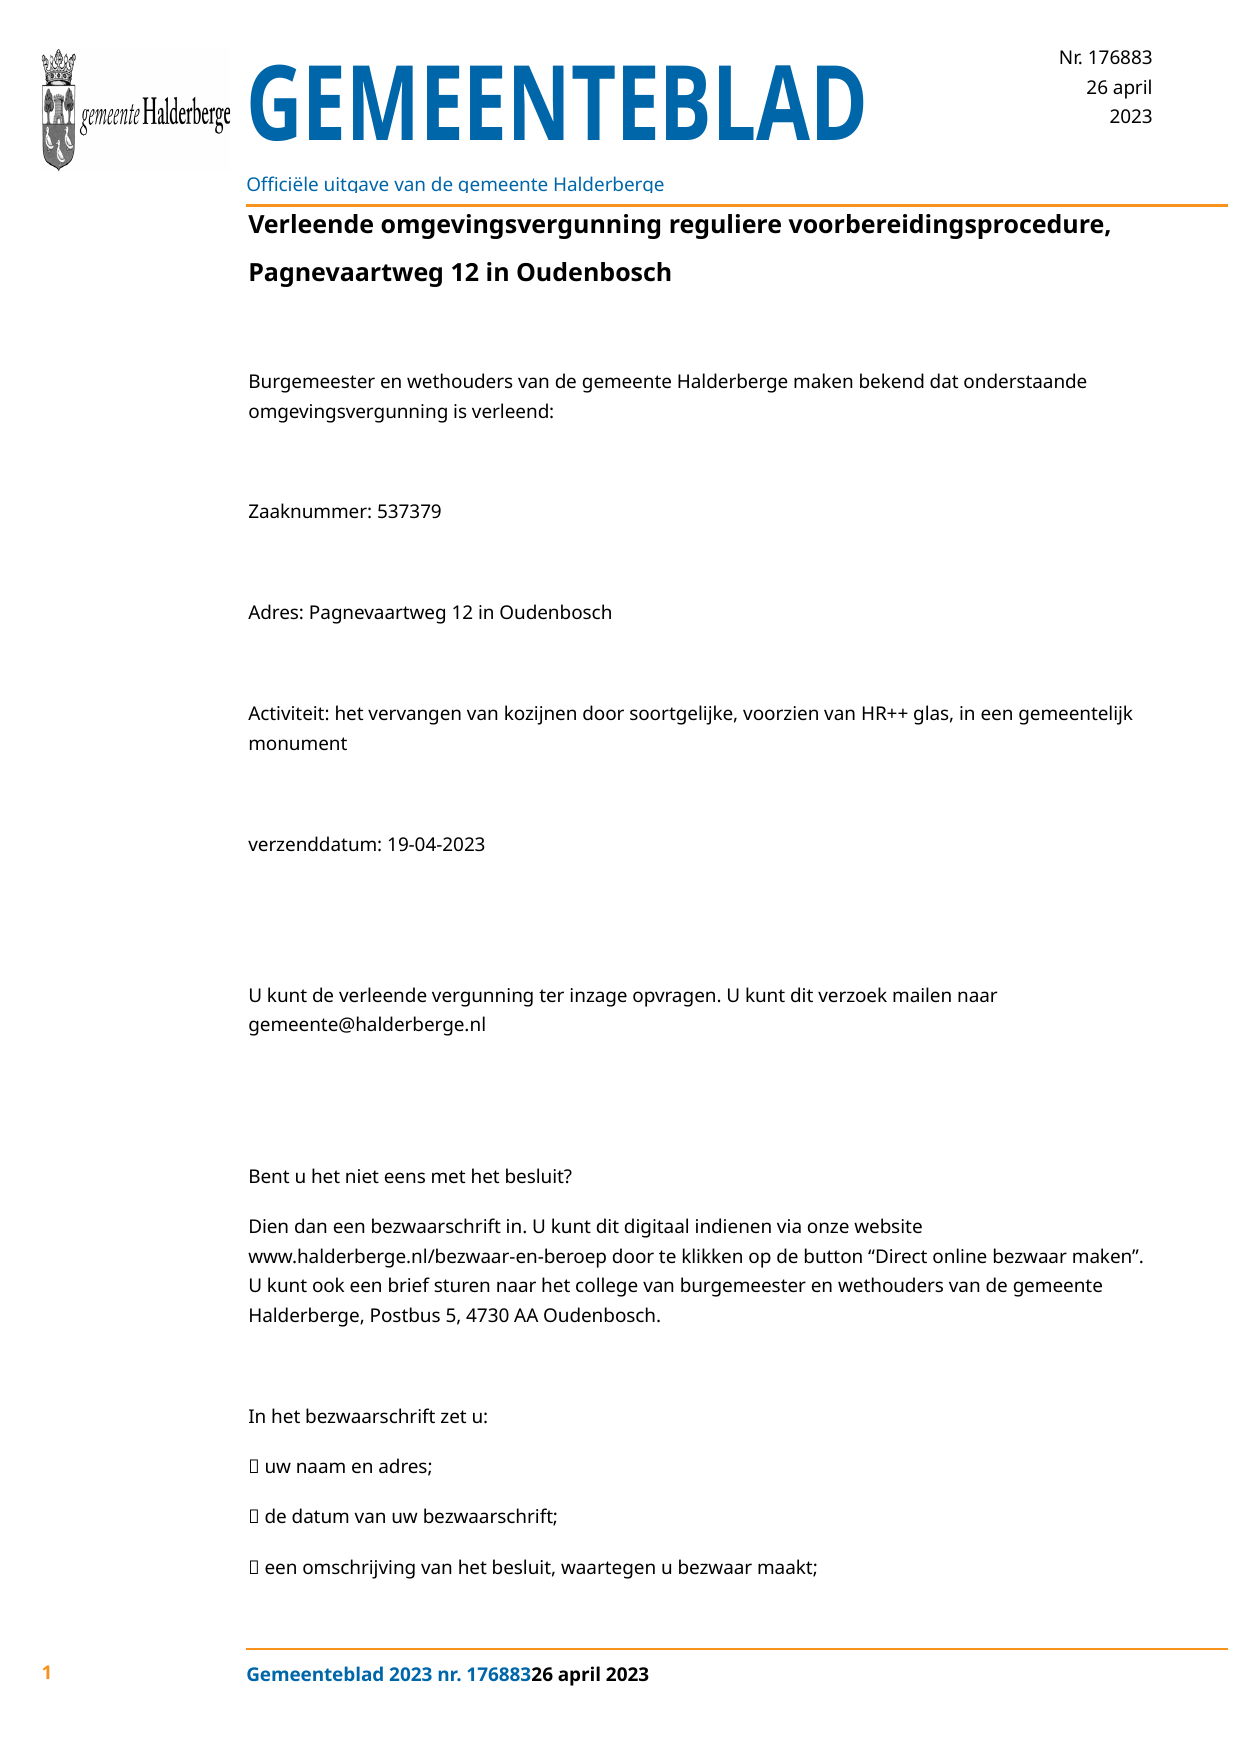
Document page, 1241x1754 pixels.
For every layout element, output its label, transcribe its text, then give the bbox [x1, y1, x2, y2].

text U kunt de verleende vergunning ter inzage opvragen. U kunt dit verzoek mailen naar gemeente@halderberge.nl [248, 982, 1152, 1037]
text Adres: Pagnevaartweg 12 in Oudenbosch [248, 599, 1152, 625]
text  uw naam en adres; [248, 1453, 1152, 1479]
text Burgemeester en wethouders van de gemeente Halderberge maken bekend dat onderstaande omgevingsvergunning is verleend: [248, 368, 1152, 424]
text Bent u het niet eens met het besluit? [248, 1163, 1152, 1189]
text Dien dan een bezwaarschrift in. U kunt dit digitaal indienen via onze website www.halderberge.nl/bezwaar-en-beroep door te klikken op de button “Direct online bezwaar maken”. U kunt ook een brief sturen naar het college van burgemeester en wethouders van de gemeente Halderberge, Postbus 5, 4730 AA Oudenbosch. [248, 1213, 1152, 1328]
text Zaaknummer: 537379 [248, 499, 1152, 524]
text  de datum van uw bezwaarschrift; [248, 1504, 1152, 1529]
text In het bezwaarschrift zet u: [248, 1403, 1152, 1429]
text Activiteit: het vervangen van kozijnen door soortgelijke, voorzien van HR++ glas, in een gemeentelijk monument [248, 700, 1152, 756]
text Verleende omgevingsvergunning reguliere voorbereidingsprocedure, Pagnevaartweg 12 in Oudenbosch [248, 207, 1152, 288]
picture [41, 47, 231, 172]
text  een omschrijving van het besluit, waartegen u bezwaar maakt; [248, 1554, 1152, 1580]
text verzenddatum: 19-04-2023 [248, 831, 1152, 857]
